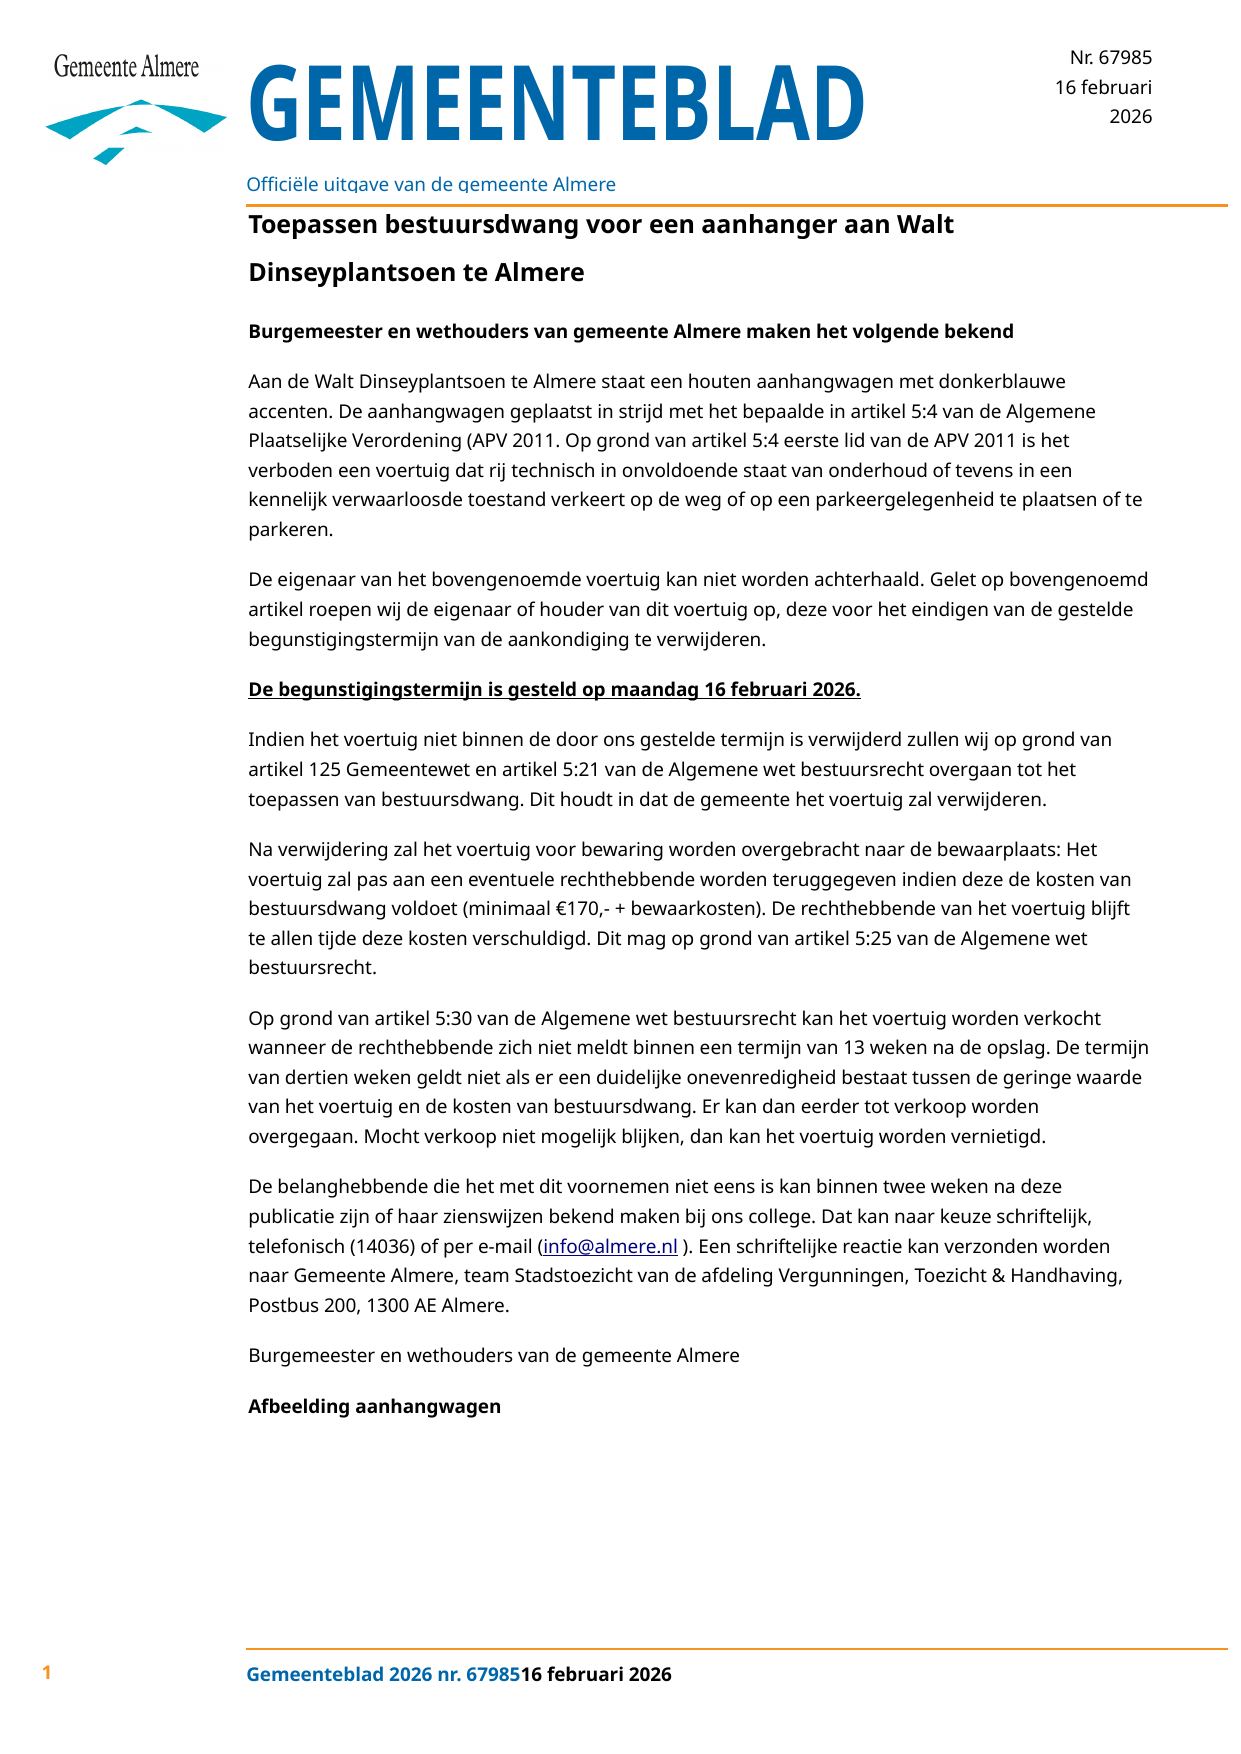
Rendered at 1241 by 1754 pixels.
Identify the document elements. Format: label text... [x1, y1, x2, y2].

text De belanghebbende die het met dit voornemen niet eens is kan binnen twee weken na deze publicatie zijn of haar zienswijzen bekend maken bij ons college. Dat kan naar keuze schriftelijk, telefonisch (14036) of per e-mail (info@almere.nl ). Een schriftelijke reactie kan verzonden worden naar Gemeente Almere, team Stadstoezicht van de afdeling Vergunningen, Toezicht & Handhaving, Postbus 200, 1300 AE Almere. [248, 1174, 1152, 1318]
text Burgemeester en wethouders van gemeente Almere maken het volgende bekend [248, 318, 1152, 344]
text Afbeelding aanhangwagen [248, 1393, 1152, 1419]
text Indien het voertuig niet binnen de door ons gestelde termijn is verwijderd zullen wij op grond van artikel 125 Gemeentewet en artikel 5:21 van de Algemene wet bestuursrecht overgaan tot het toepassen van bestuursdwang. Dit houdt in dat de gemeente het voertuig zal verwijderen. [248, 727, 1152, 812]
text Burgemeester en wethouders van de gemeente Almere [248, 1342, 1152, 1368]
text De begunstigingstermijn is gesteld op maandag 16 februari 2026. [248, 676, 1152, 702]
text De eigenaar van het bovengenoemde voertuig kan niet worden achterhaald. Gelet op bovengenoemd artikel roepen wij de eigenaar of houder van dit voertuig op, deze voor het eindigen van de gestelde begunstigingstermijn van de aankondiging te verwijderen. [248, 567, 1152, 652]
text Na verwijdering zal het voertuig voor bewaring worden overgebracht naar de bewaarplaats: Het voertuig zal pas aan een eventuele rechthebbende worden teruggegeven indien deze de kosten van bestuursdwang voldoet (minimaal €170,- + bewaarkosten). De rechthebbende van het voertuig blijft te allen tijde deze kosten verschuldigd. Dit mag op grond van artikel 5:25 van de Algemene wet bestuursrecht. [248, 836, 1152, 980]
text Aan de Walt Dinseyplantsoen te Almere staat een houten aanhangwagen met donkerblauwe accenten. De aanhangwagen geplaatst in strijd met het bepaalde in artikel 5:4 van de Algemene Plaatselijke Verordening (APV 2011. Op grond van artikel 5:4 eerste lid van de APV 2011 is het verboden een voertuig dat rij technisch in onvoldoende staat van onderhoud of tevens in een kennelijk verwaarloosde toestand verkeert op de weg of op een parkeergelegenheid te plaatsen of te parkeren. [248, 368, 1152, 542]
text Op grond van artikel 5:30 van de Algemene wet bestuursrecht kan het voertuig worden verkocht wanneer de rechthebbende zich niet meldt binnen een termijn van 13 weken na de opslag. De termijn van dertien weken geldt niet als er een duidelijke onevenredigheid bestaat tussen de geringe waarde van het voertuig en de kosten van bestuursdwang. Er kan dan eerder tot verkoop worden overgegaan. Mocht verkoop niet mogelijk blijken, dan kan het voertuig worden vernietigd. [248, 1005, 1152, 1149]
picture [41, 47, 231, 172]
text Toepassen bestuursdwang voor een aanhanger aan Walt Dinseyplantsoen te Almere [248, 207, 1152, 288]
